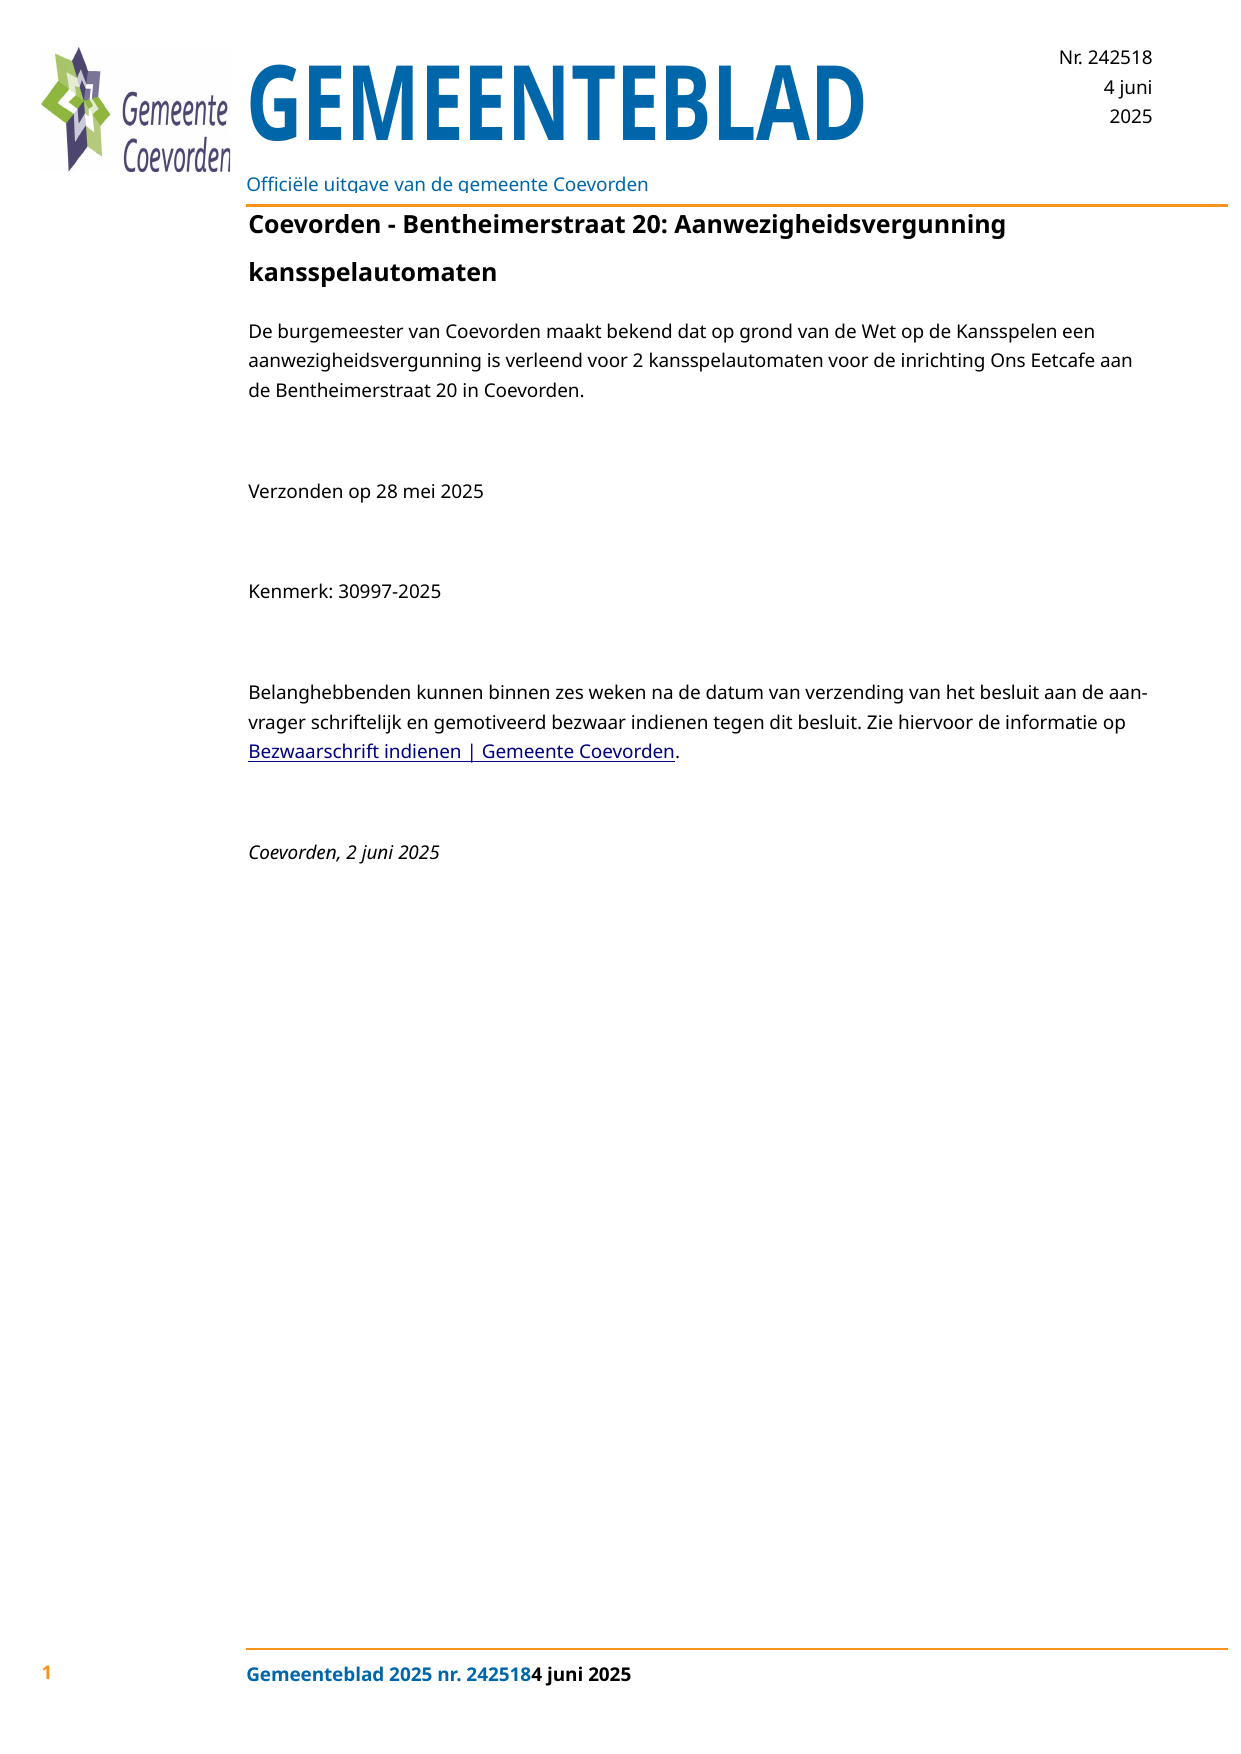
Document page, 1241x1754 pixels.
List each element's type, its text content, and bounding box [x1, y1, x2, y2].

text Verzonden op 28 mei 2025 [248, 478, 1152, 504]
text Coevorden, 2 juni 2025 [248, 839, 1152, 865]
picture [41, 47, 231, 172]
text De burgemeester van Coevorden maakt bekend dat op grond van de Wet op de Kansspelen een aanwezigheidsvergunning is verleend voor 2 kansspelautomaten voor de inrichting Ons Eetcafe aan de Bentheimerstraat 20 in Coevorden. [248, 318, 1152, 403]
text Kenmerk: 30997-2025 [248, 579, 1152, 604]
text Belanghebbenden kunnen binnen zes weken na de datum van verzending van het besluit aan de aan-vrager schriftelijk en gemotiveerd bezwaar indienen tegen dit besluit. Zie hiervoor de informatie op Bezwaarschrift indienen | Gemeente Coevorden. [248, 679, 1152, 764]
text Coevorden - Bentheimerstraat 20: Aanwezigheidsvergunning kansspelautomaten [248, 207, 1152, 288]
